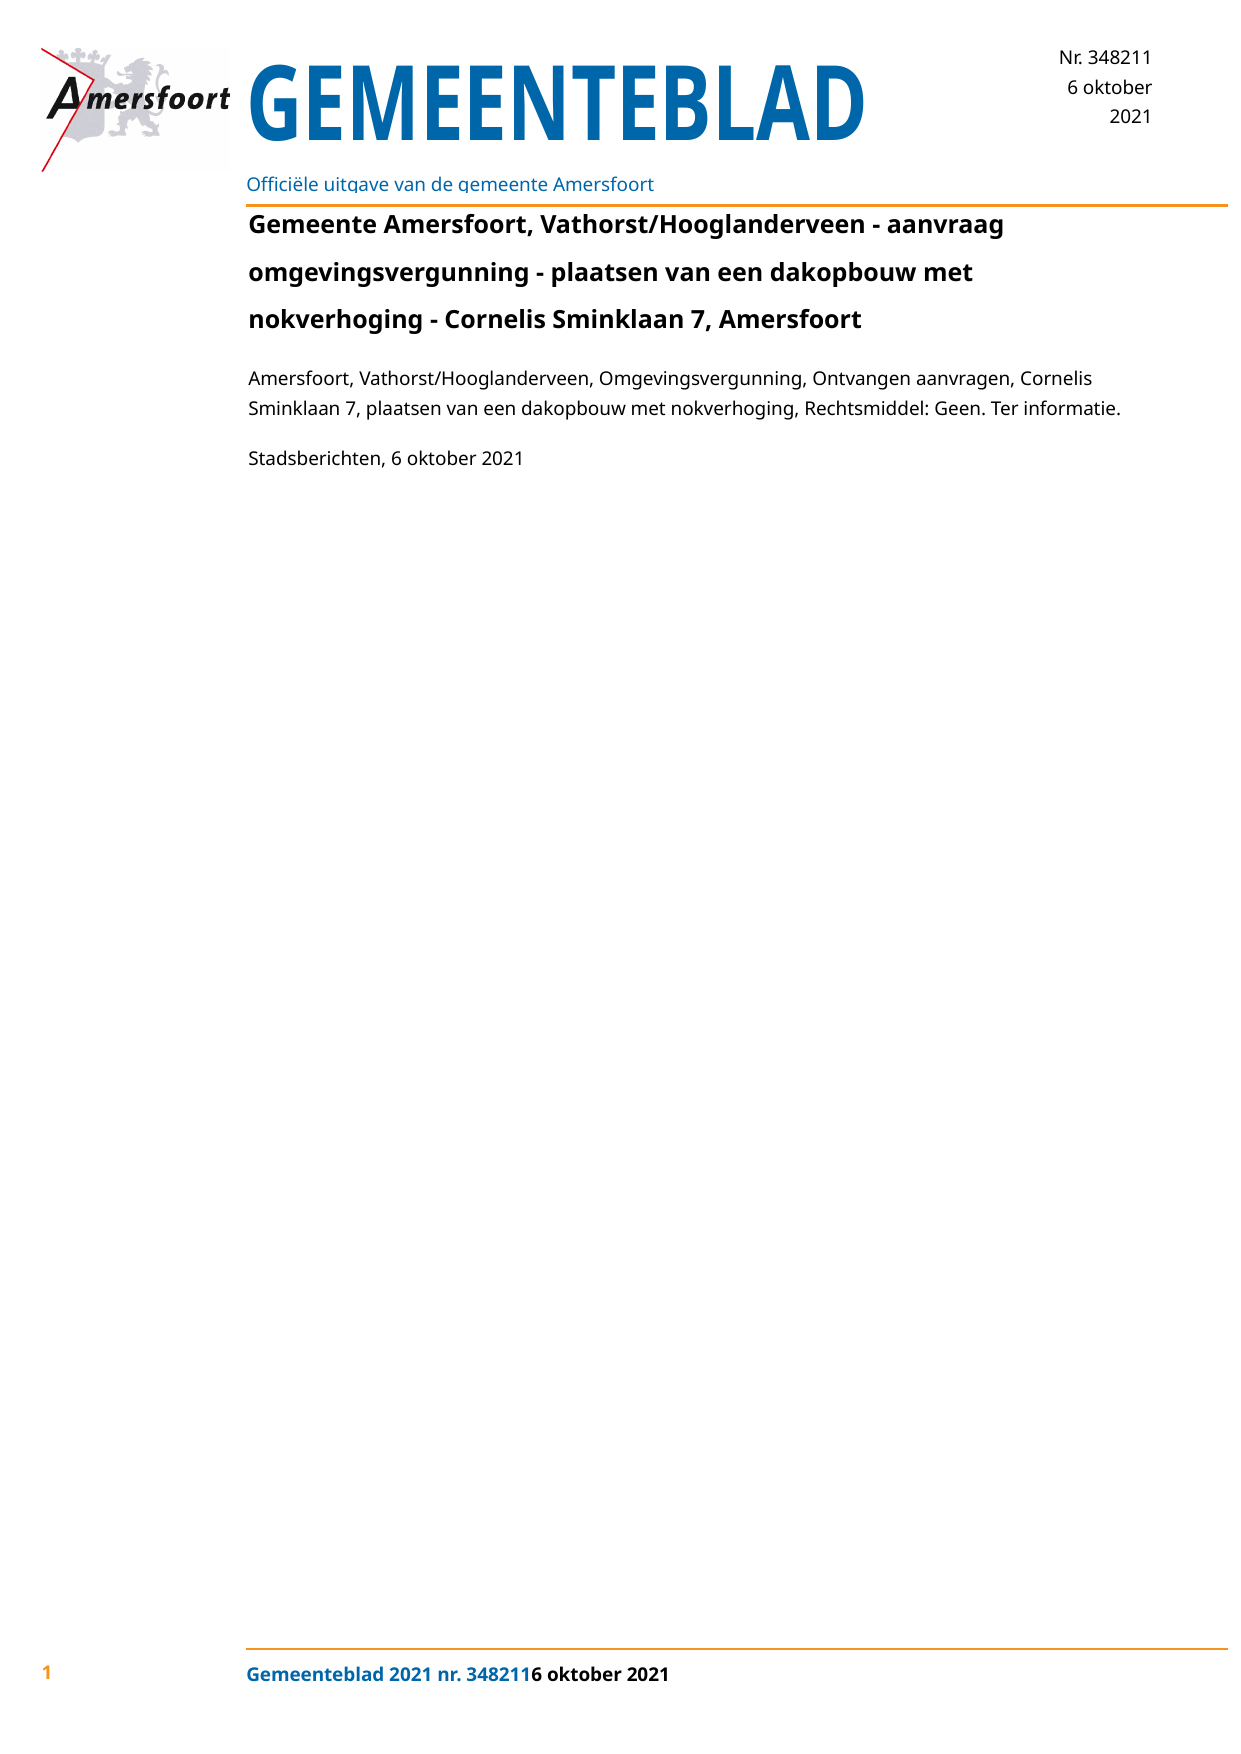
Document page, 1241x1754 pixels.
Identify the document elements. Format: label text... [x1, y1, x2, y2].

picture [41, 47, 231, 172]
text Gemeente Amersfoort, Vathorst/Hooglanderveen - aanvraag omgevingsvergunning - plaatsen van een dakopbouw met nokverhoging - Cornelis Sminklaan 7, Amersfoort [248, 207, 1152, 336]
text Stadsberichten, 6 oktober 2021 [248, 446, 1152, 471]
text Amersfoort, Vathorst/Hooglanderveen, Omgevingsvergunning, Ontvangen aanvragen, Cornelis Sminklaan 7, plaatsen van een dakopbouw met nokverhoging, Rechtsmiddel: Geen. Ter informatie. [248, 366, 1152, 421]
